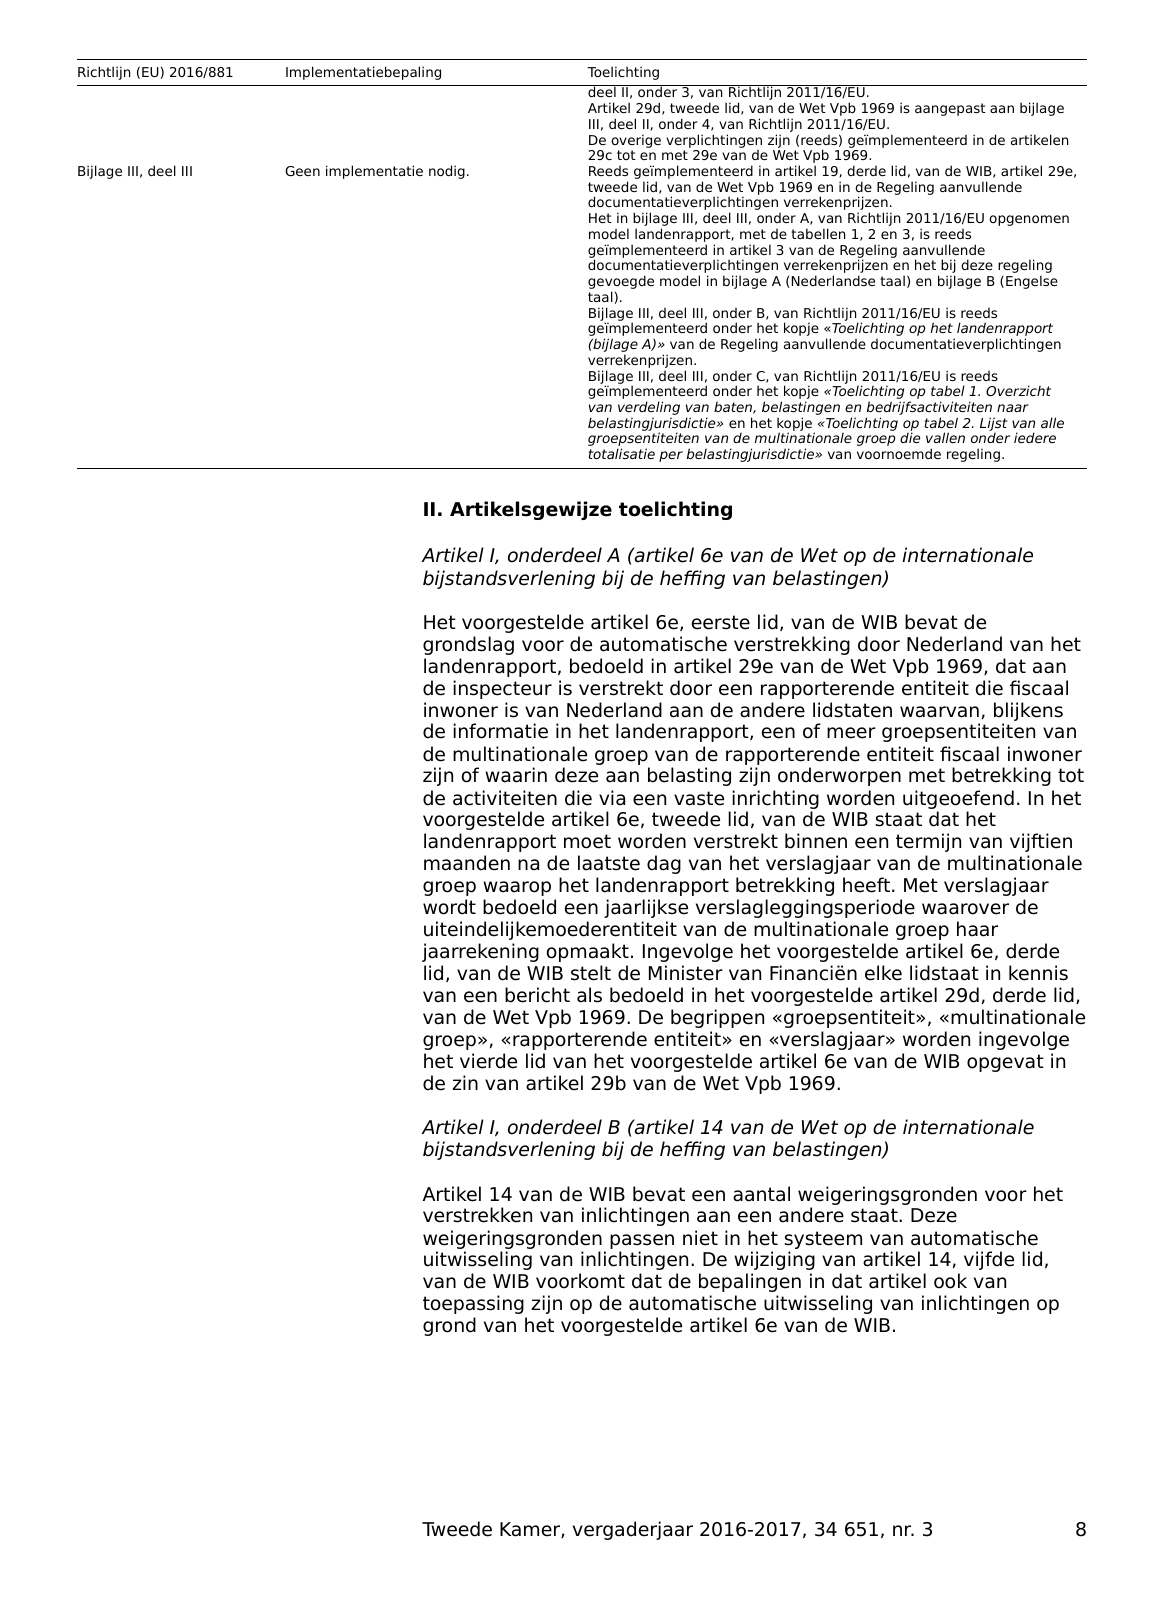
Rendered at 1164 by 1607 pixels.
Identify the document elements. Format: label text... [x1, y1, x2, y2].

table_cell deel II, onder 3, van Richtlijn 2011/16/EU. Artikel 29d, tweede lid, van de Wet Vpb 1969 is aangepast aan bijlage III, deel II, onder 4, van Richtlijn 2011/16/EU. De overige verplichtingen zijn (reeds) geïmplementeerd in de artikelen 29c tot en met 29e van de Wet Vpb 1969. [582, 86, 1087, 164]
subtitle Artikel I, onderdeel B (artikel 14 van de Wet op de internationale bijstandsverlening bij de heffing van belastingen) [422, 1117, 1087, 1161]
text Artikel 14 van de WIB bevat een aantal weigeringsgronden voor het verstrekken van inlichtingen aan een andere staat. Deze weigeringsgronden passen niet in het systeem van automatische uitwisseling van inlichtingen. De wijziging van artikel 14, vijfde lid, van de WIB voorkomt dat de bepalingen in dat artikel ook van toepassing zijn op de automatische uitwisseling van inlichtingen op grond van het voorgestelde artikel 6e van de WIB. [422, 1183, 1087, 1337]
subtitle II. Artikelsgewijze toelichting [422, 498, 1087, 520]
subtitle Artikel I, onderdeel A (artikel 6e van de Wet op de internationale bijstandsverlening bij de heffing van belastingen) [422, 545, 1087, 589]
table_cell Bijlage III, deel III [77, 164, 279, 467]
table_header Richtlijn (EU) 2016/881 [77, 60, 279, 85]
table_cell [279, 86, 582, 164]
table_header Toelichting [582, 60, 1087, 85]
table_header Implementatiebepaling [279, 60, 582, 85]
text Het voorgestelde artikel 6e, eerste lid, van de WIB bevat de grondslag voor de automatische verstrekking door Nederland van het landenrapport, bedoeld in artikel 29e van de Wet Vpb 1969, dat aan de inspecteur is verstrekt door een rapporterende entiteit die fiscaal inwoner is van Nederland aan de andere lidstaten waarvan, blijkens de informatie in het landenrapport, een of meer groepsentiteiten van de multinationale groep van de rapporterende entiteit fiscaal inwoner zijn of waarin deze aan belasting zijn onderworpen met betrekking tot de activiteiten die via een vaste inrichting worden uitgeoefend. In het voorgestelde artikel 6e, tweede lid, van de WIB staat dat het landenrapport moet worden verstrekt binnen een termijn van vijftien maanden na de laatste dag van het verslagjaar van de multinationale groep waarop het landenrapport betrekking heeft. Met verslagjaar wordt bedoeld een jaarlijkse verslagleggingsperiode waarover de uiteindelijkemoederentiteit van de multinationale groep haar jaarrekening opmaakt. Ingevolge het voorgestelde artikel 6e, derde lid, van de WIB stelt de Minister van Financiën elke lidstaat in kennis van een bericht als bedoeld in het voorgestelde artikel 29d, derde lid, van de Wet Vpb 1969. De begrippen «groepsentiteit», «multinationale groep», «rapporterende entiteit» en «verslagjaar» worden ingevolge het vierde lid van het voorgestelde artikel 6e van de WIB opgevat in de zin van artikel 29b van de Wet Vpb 1969. [422, 612, 1087, 1095]
table_cell Reeds geïmplementeerd in artikel 19, derde lid, van de WIB, artikel 29e, tweede lid, van de Wet Vpb 1969 en in de Regeling aanvullende documentatieverplichtingen verrekenprijzen. Het in bijlage III, deel III, onder A, van Richtlijn 2011/16/EU opgenomen model landenrapport, met de tabellen 1, 2 en 3, is reeds geïmplementeerd in artikel 3 van de Regeling aanvullende documentatieverplichtingen verrekenprijzen en het bij deze regeling gevoegde model in bijlage A (Nederlandse taal) en bijlage B (Engelse taal). Bijlage III, deel III, onder B, van Richtlijn 2011/16/EU is reeds geïmplementeerd onder het kopje «Toelichting op het landenrapport (bijlage A)» van de Regeling aanvullende documentatieverplichtingen verrekenprijzen. Bijlage III, deel III, onder C, van Richtlijn 2011/16/EU is reeds geïmplementeerd onder het kopje «Toelichting op tabel 1. Overzicht van verdeling van baten, belastingen en bedrijfsactiviteiten naar belastingjurisdictie» en het kopje «Toelichting op tabel 2. Lijst van alle groepsentiteiten van de multinationale groep die vallen onder iedere totalisatie per belastingjurisdictie» van voornoemde regeling. [582, 164, 1087, 467]
table_cell [77, 86, 279, 164]
table_cell Geen implementatie nodig. [279, 164, 582, 467]
